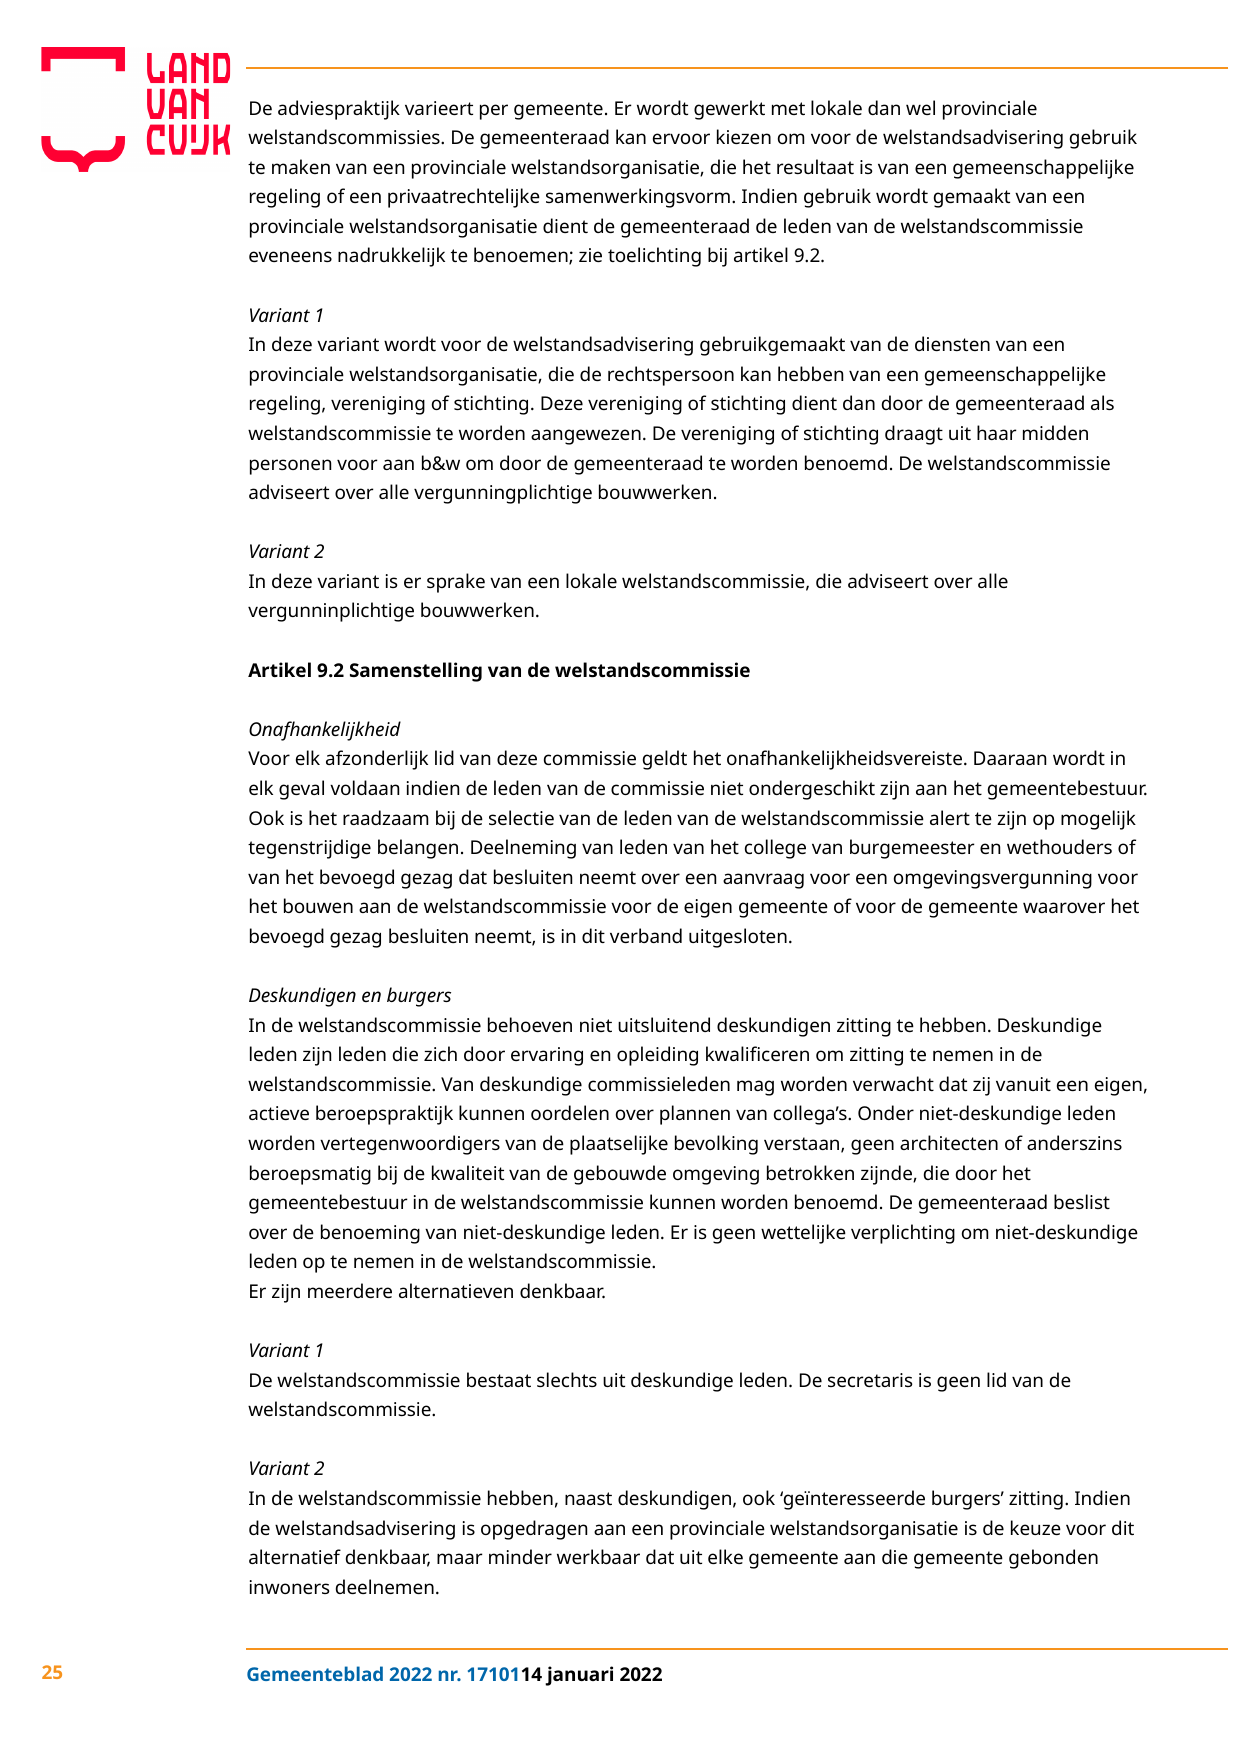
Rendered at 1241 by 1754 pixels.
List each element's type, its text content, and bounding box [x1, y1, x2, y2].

text Variant 2 [248, 1456, 1152, 1481]
text Er zijn meerdere alternatieven denkbaar. [248, 1278, 1152, 1304]
text Artikel 9.2 Samenstelling van de welstandscommissie [248, 657, 1152, 683]
text De adviespraktijk varieert per gemeente. Er wordt gewerkt met lokale dan wel provinciale welstandscommissies. De gemeenteraad kan ervoor kiezen om voor de welstandsadvisering gebruik te maken van een provinciale welstandsorganisatie, die het resultaat is van een gemeenschappelijke regeling of een privaatrechtelijke samenwerkingsvorm. Indien gebruik wordt gemaakt van een provinciale welstandsorganisatie dient de gemeenteraad de leden van de welstandscommissie eveneens nadrukkelijk te benoemen; zie toelichting bij artikel 9.2. [248, 95, 1152, 268]
text Variant 1 [248, 302, 1152, 328]
text In deze variant wordt voor de welstandsadvisering gebruikgemaakt van de diensten van een provinciale welstandsorganisatie, die de rechtspersoon kan hebben van een gemeenschappelijke regeling, vereniging of stichting. Deze vereniging of stichting dient dan door de gemeenteraad als welstandscommissie te worden aangewezen. De vereniging of stichting draagt uit haar midden personen voor aan b&w om door de gemeenteraad te worden benoemd. De welstandscommissie adviseert over alle vergunningplichtige bouwwerken. [248, 331, 1152, 505]
text De welstandscommissie bestaat slechts uit deskundige leden. De secretaris is geen lid van de welstandscommissie. [248, 1367, 1152, 1422]
text Onafhankelijkheid [248, 716, 1152, 742]
text In de welstandscommissie hebben, naast deskundigen, ook ‘geïnteresseerde burgers’ zitting. Indien de welstandsadvisering is opgedragen aan een provinciale welstandsorganisatie is de keuze voor dit alternatief denkbaar, maar minder werkbaar dat uit elke gemeente aan die gemeente gebonden inwoners deelnemen. [248, 1485, 1152, 1600]
text Variant 1 [248, 1337, 1152, 1363]
text Voor elk afzonderlijk lid van deze commissie geldt het onafhankelijkheidsvereiste. Daaraan wordt in elk geval voldaan indien de leden van de commissie niet ondergeschikt zijn aan het gemeentebestuur. Ook is het raadzaam bij de selectie van de leden van de welstandscommissie alert te zijn op mogelijk tegenstrijdige belangen. Deelneming van leden van het college van burgemeester en wethouders of van het bevoegd gezag dat besluiten neemt over een aanvraag voor een omgevingsvergunning voor het bouwen aan de welstandscommissie voor de eigen gemeente of voor de gemeente waarover het bevoegd gezag besluiten neemt, is in dit verband uitgesloten. [248, 746, 1152, 949]
text Deskundigen en burgers [248, 982, 1152, 1008]
picture [41, 47, 231, 172]
text Variant 2 [248, 538, 1152, 564]
text In deze variant is er sprake van een lokale welstandscommissie, die adviseert over alle vergunninplichtige bouwwerken. [248, 568, 1152, 623]
text In de welstandscommissie behoeven niet uitsluitend deskundigen zitting te hebben. Deskundige leden zijn leden die zich door ervaring en opleiding kwalificeren om zitting te nemen in de welstandscommissie. Van deskundige commissieleden mag worden verwacht dat zij vanuit een eigen, actieve beroepspraktijk kunnen oordelen over plannen van collega’s. Onder niet-deskundige leden worden vertegenwoordigers van de plaatselijke bevolking verstaan, geen architecten of anderszins beroepsmatig bij de kwaliteit van de gebouwde omgeving betrokken zijnde, die door het gemeentebestuur in de welstandscommissie kunnen worden benoemd. De gemeenteraad beslist over de benoeming van niet-deskundige leden. Er is geen wettelijke verplichting om niet-deskundige leden op te nemen in de welstandscommissie. [248, 1012, 1152, 1274]
